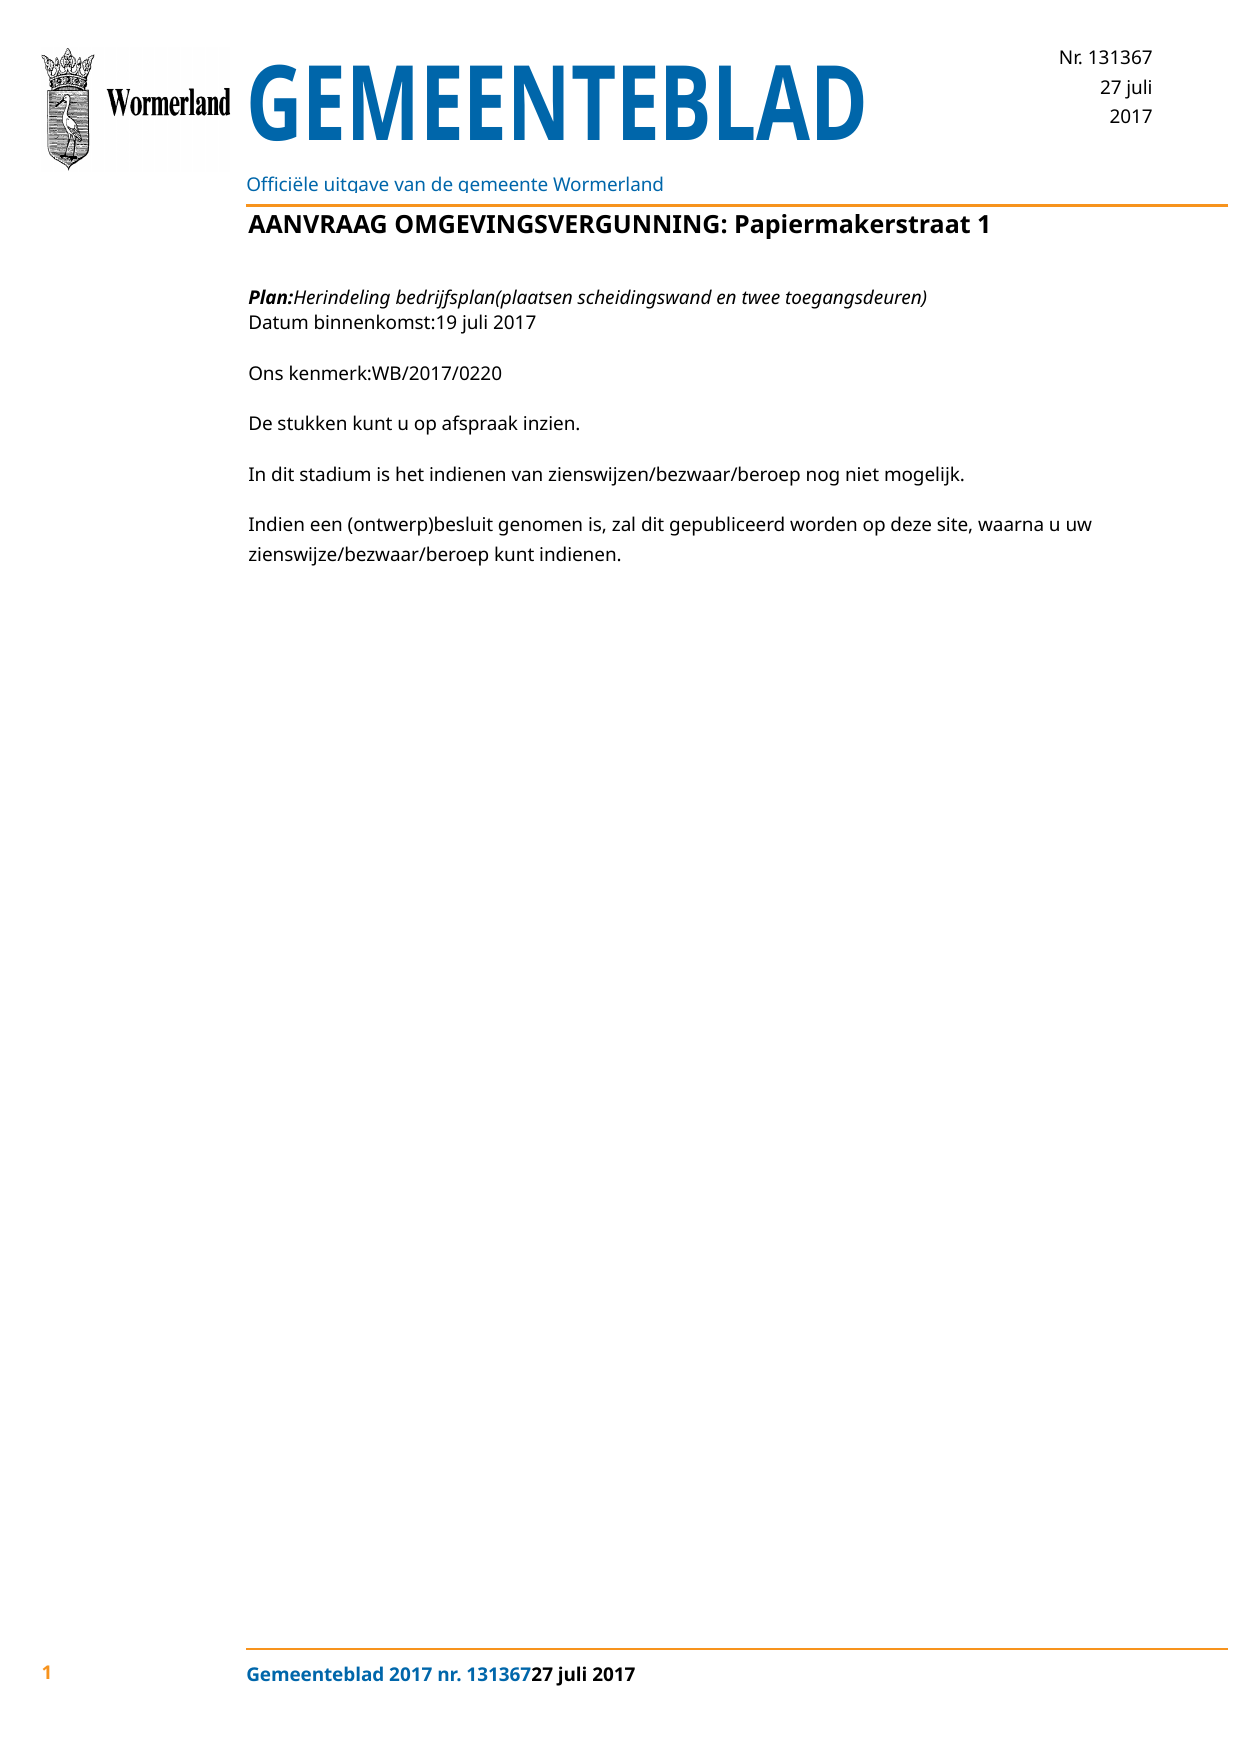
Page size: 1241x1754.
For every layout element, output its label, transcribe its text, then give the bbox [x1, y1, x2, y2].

picture [41, 47, 231, 172]
text Ons kenmerk:WB/2017/0220 [248, 360, 1152, 386]
text In dit stadium is het indienen van zienswijzen/bezwaar/beroep nog niet mogelijk. [248, 461, 1152, 487]
text Plan:Herindeling bedrijfsplan(plaatsen scheidingswand en twee toegangsdeuren) [248, 284, 1152, 309]
text AANVRAAG OMGEVINGSVERGUNNING: Papiermakerstraat 1 [248, 207, 1152, 241]
text De stukken kunt u op afspraak inzien. [248, 410, 1152, 436]
text Datum binnenkomst:19 juli 2017 [248, 309, 1152, 335]
text Indien een (ontwerp)besluit genomen is, zal dit gepubliceerd worden op deze site, waarna u uw zienswijze/bezwaar/beroep kunt indienen. [248, 511, 1152, 567]
